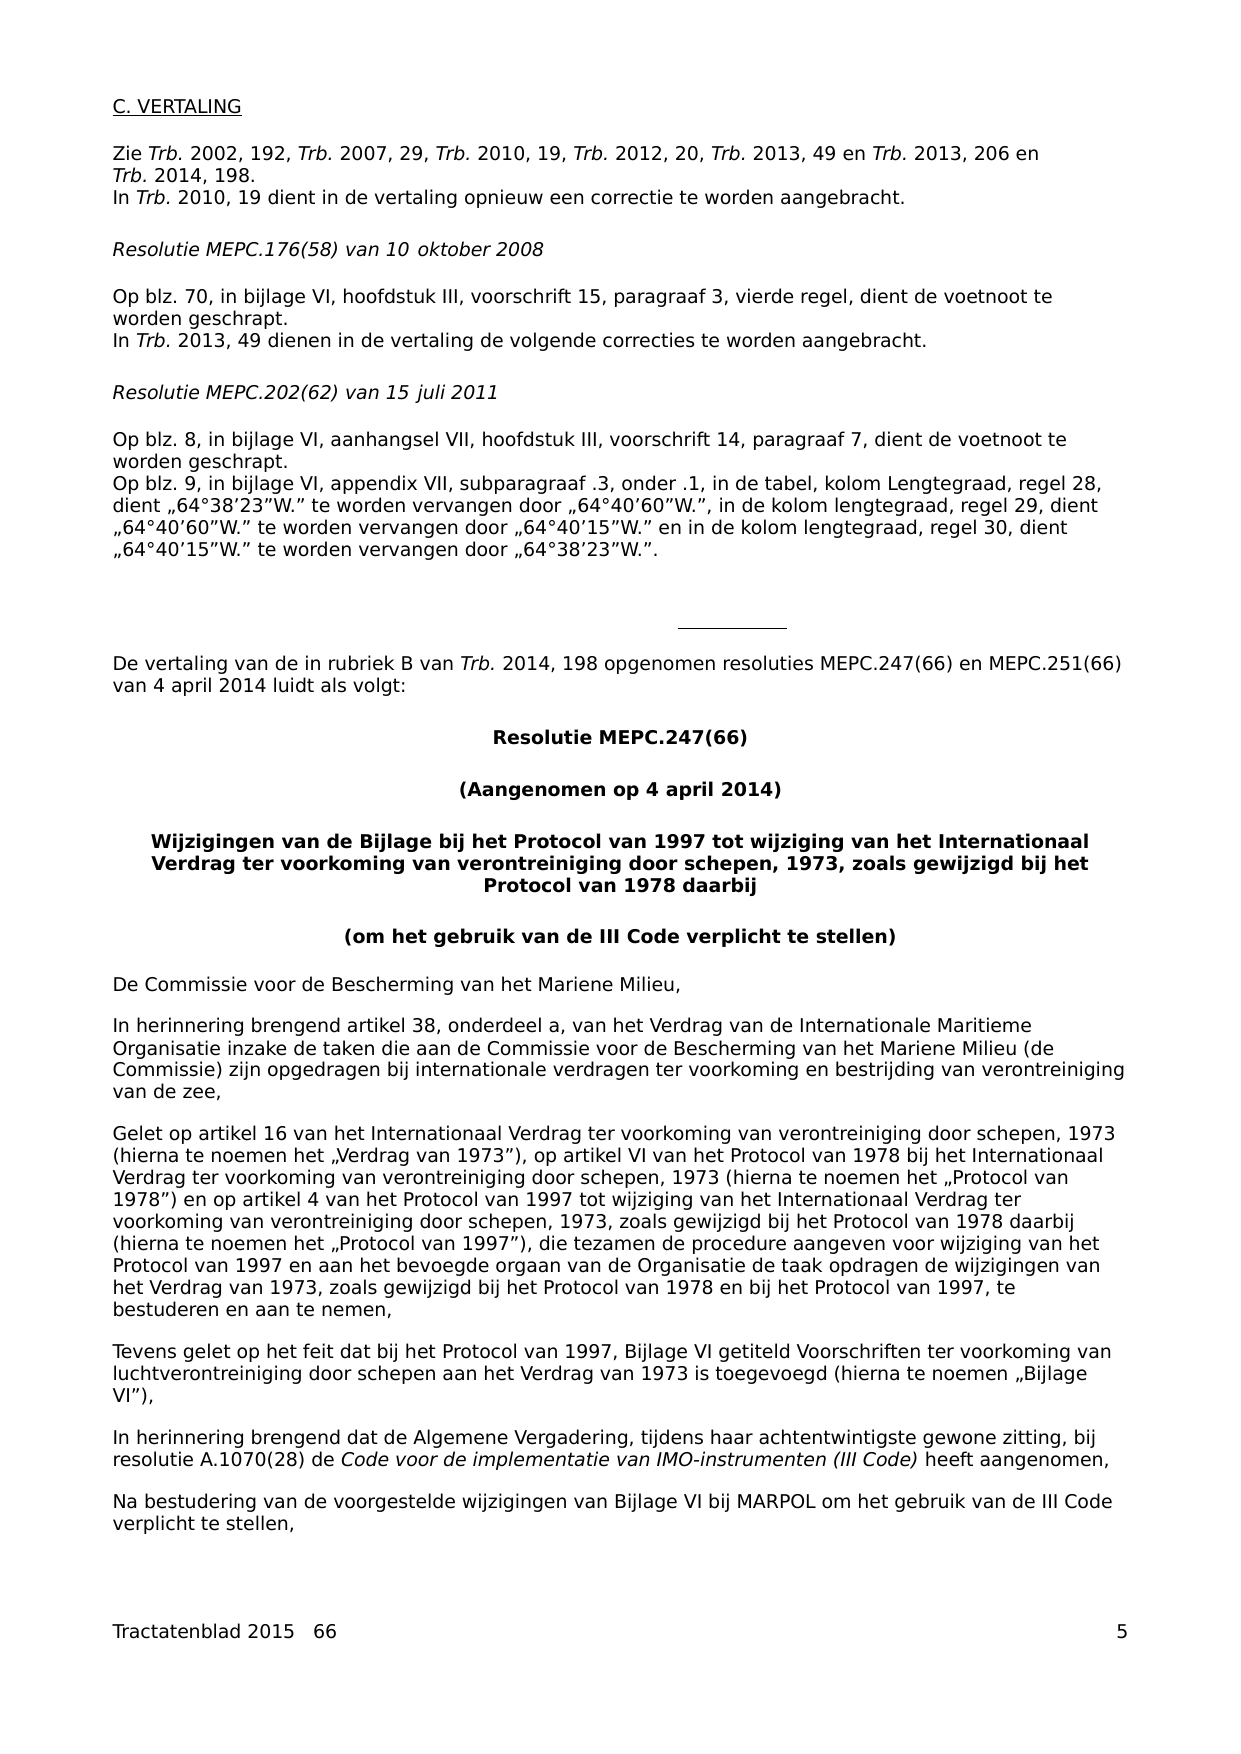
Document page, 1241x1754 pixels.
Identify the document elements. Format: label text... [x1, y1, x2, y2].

text In Trb. 2010, 19 dient in de vertaling opnieuw een correctie te worden aangebracht. [112, 187, 1128, 209]
subtitle Wijzigingen van de Bijlage bij het Protocol van 1997 tot wijziging van het Internationaal Verdrag ter voorkoming van verontreiniging door schepen, 1973, zoals gewijzigd bij het Protocol van 1978 daarbij [112, 831, 1128, 896]
subtitle Resolutie MEPC.247(66) [112, 727, 1128, 748]
text Gelet op artikel 16 van het Internationaal Verdrag ter voorkoming van verontreiniging door schepen, 1973 (hierna te noemen het „Verdrag van 1973”), op artikel VI van het Protocol van 1978 bij het Internationaal Verdrag ter voorkoming van verontreiniging door schepen, 1973 (hierna te noemen het „Protocol van 1978”) en op artikel 4 van het Protocol van 1997 tot wijziging van het Internationaal Verdrag ter voorkoming van verontreiniging door schepen, 1973, zoals gewijzigd bij het Protocol van 1978 daarbij (hierna te noemen het „Protocol van 1997”), die tezamen de procedure aangeven voor wijziging van het Protocol van 1997 en aan het bevoegde orgaan van de Organisatie de taak opdragen de wijzigingen van het Verdrag van 1973, zoals gewijzigd bij het Protocol van 1978 en bij het Protocol van 1997, te bestuderen en aan te nemen, [112, 1123, 1128, 1321]
text De Commissie voor de Bescherming van het Mariene Milieu, [112, 973, 1128, 995]
text Na bestudering van de voorgestelde wijzigingen van Bijlage VI bij MARPOL om het gebruik van de III Code verplicht te stellen, [112, 1491, 1128, 1535]
text Op blz. 70, in bijlage VI, hoofdstuk III, voorschrift 15, paragraaf 3, vierde regel, dient de voetnoot te worden geschrapt. [112, 286, 1128, 330]
subtitle (om het gebruik van de III Code verplicht te stellen) [112, 926, 1128, 948]
subtitle Resolutie MEPC.176(58) van 10 oktober 2008 [112, 239, 1128, 261]
text De vertaling van de in rubriek B van Trb. 2014, 198 opgenomen resoluties MEPC.247(66) en MEPC.251(66) van 4 april 2014 luidt als volgt: [112, 653, 1128, 697]
text Op blz. 9, in bijlage VI, appendix VII, subparagraaf .3, onder .1, in de tabel, kolom Lengtegraad, regel 28, dient „64°38’23”W.” te worden vervangen door „64°40’60”W.”, in de kolom lengtegraad, regel 29, dient „64°40’60”W.” te worden vervangen door „64°40’15”W.” en in de kolom lengtegraad, regel 30, dient „64°40’15”W.” te worden vervangen door „64°38’23”W.”. [112, 473, 1128, 561]
text Tevens gelet op het feit dat bij het Protocol van 1997, Bijlage VI getiteld Voorschriften ter voorkoming van luchtverontreiniging door schepen aan het Verdrag van 1973 is toegevoegd (hierna te noemen „Bijlage VI”), [112, 1341, 1128, 1407]
text Zie Trb. 2002, 192, Trb. 2007, 29, Trb. 2010, 19, Trb. 2012, 20, Trb. 2013, 49 en Trb. 2013, 206 en Trb. 2014, 198. [112, 143, 1128, 187]
subtitle Resolutie MEPC.202(62) van 15 juli 2011 [112, 382, 1128, 404]
text Op blz. 8, in bijlage VI, aanhangsel VII, hoofdstuk III, voorschrift 14, paragraaf 7, dient de voetnoot te worden geschrapt. [112, 429, 1128, 473]
text In herinnering brengend dat de Algemene Vergadering, tijdens haar achtentwintigste gewone zitting, bij resolutie A.1070(28) de Code voor de implementatie van IMO-instrumenten (III Code) heeft aangenomen, [112, 1427, 1128, 1471]
text In herinnering brengend artikel 38, onderdeel a, van het Verdrag van de Internationale Maritieme Organisatie inzake de taken die aan de Commissie voor de Bescherming van het Mariene Milieu (de Commissie) zijn opgedragen bij internationale verdragen ter voorkoming en bestrijding van verontreiniging van de zee, [112, 1015, 1128, 1103]
text In Trb. 2013, 49 dienen in de vertaling de volgende correcties te worden aangebracht. [112, 330, 1128, 352]
subtitle (Aangenomen op 4 april 2014) [112, 778, 1128, 801]
subtitle C. VERTALING [112, 96, 1128, 118]
